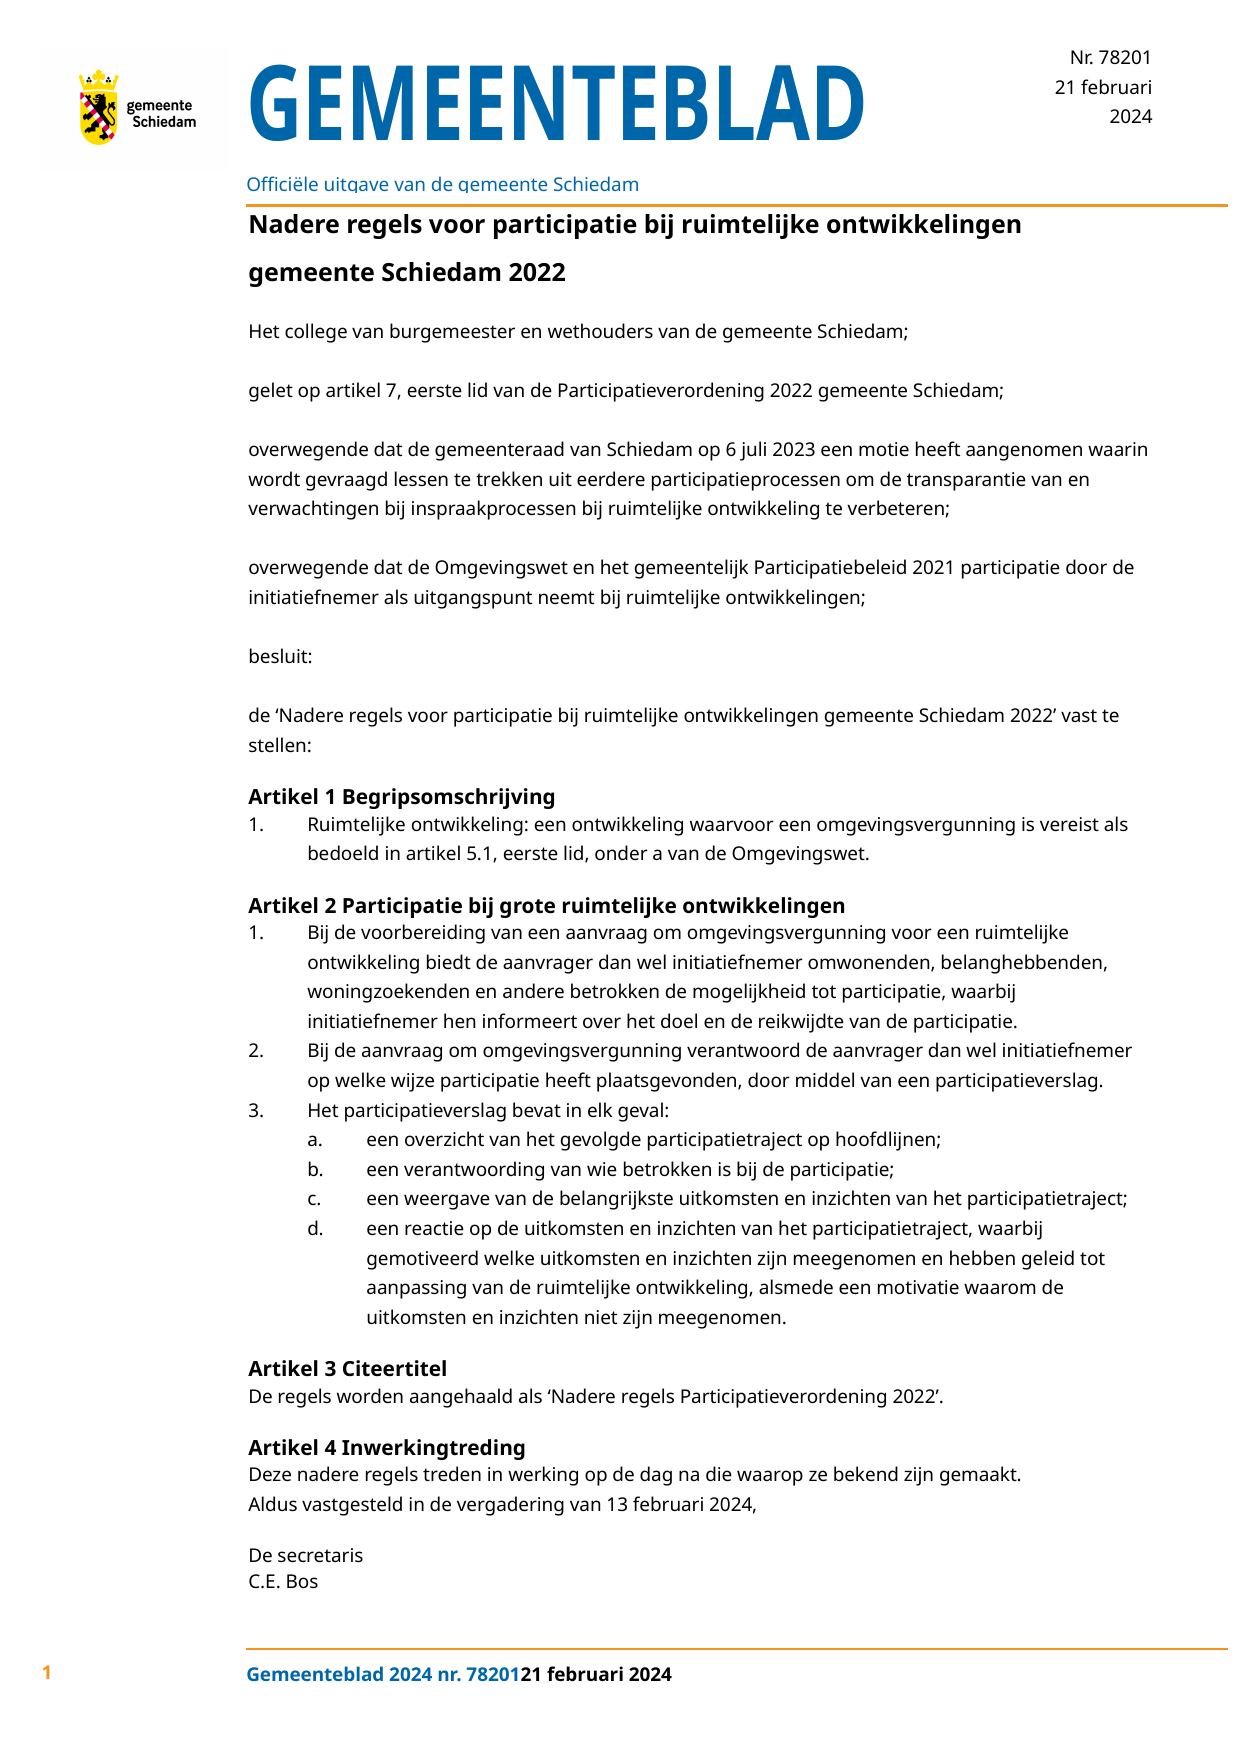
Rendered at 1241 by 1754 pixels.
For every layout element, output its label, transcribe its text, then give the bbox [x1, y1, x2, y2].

list een reactie op de uitkomsten en inzichten van het participatietraject, waarbij gemotiveerd welke uitkomsten en inzichten zijn meegenomen en hebben geleid tot aanpassing van de ruimtelijke ontwikkeling, alsmede een motivatie waarom de uitkomsten en inzichten niet zijn meegenomen. [307, 1215, 1152, 1330]
list Ruimtelijke ontwikkeling: een ontwikkeling waarvoor een omgevingsvergunning is vereist als bedoeld in artikel 5.1, eerste lid, onder a van de Omgevingswet. [248, 811, 1152, 866]
text besluit: [248, 643, 1152, 669]
text Het college van burgemeester en wethouders van de gemeente Schiedam; [248, 318, 1152, 344]
text Deze nadere regels treden in werking op de dag na die waarop ze bekend zijn gemaakt. [248, 1462, 1152, 1487]
text De secretaris [248, 1543, 1152, 1568]
list een overzicht van het gevolgde participatietraject op hoofdlijnen; [307, 1126, 1152, 1152]
text overwegende dat de gemeenteraad van Schiedam op 6 juli 2023 een motie heeft aangenomen waarin wordt gevraagd lessen te trekken uit eerdere participatieprocessen om de transparantie van en verwachtingen bij inspraakprocessen bij ruimtelijke ontwikkeling te verbeteren; [248, 436, 1152, 521]
text Artikel 1 Begripsomschrijving [248, 782, 1152, 811]
list Bij de aanvraag om omgevingsvergunning verantwoord de aanvrager dan wel initiatiefnemer op welke wijze participatie heeft plaatsgevonden, door middel van een participatieverslag. [248, 1038, 1152, 1093]
text overwegende dat de Omgevingswet en het gemeentelijk Participatiebeleid 2021 participatie door de initiatiefnemer als uitgangspunt neemt bij ruimtelijke ontwikkelingen; [248, 554, 1152, 610]
text Aldus vastgesteld in de vergadering van 13 februari 2024, [248, 1491, 1152, 1517]
text Artikel 2 Participatie bij grote ruimtelijke ontwikkelingen [248, 891, 1152, 919]
text Artikel 3 Citeertitel [248, 1354, 1152, 1383]
text de ‘Nadere regels voor participatie bij ruimtelijke ontwikkelingen gemeente Schiedam 2022’ vast te stellen: [248, 702, 1152, 758]
picture [41, 47, 231, 172]
list een weergave van de belangrijkste uitkomsten en inzichten van het participatietraject; [307, 1186, 1152, 1211]
text gelet op artikel 7, eerste lid van de Participatieverordening 2022 gemeente Schiedam; [248, 377, 1152, 403]
list Bij de voorbereiding van een aanvraag om omgevingsvergunning voor een ruimtelijke ontwikkeling biedt de aanvrager dan wel initiatiefnemer omwonenden, belanghebbenden, woningzoekenden en andere betrokken de mogelijkheid tot participatie, waarbij initiatiefnemer hen informeert over het doel en de reikwijdte van de participatie. [248, 919, 1152, 1034]
list een verantwoording van wie betrokken is bij de participatie; [307, 1156, 1152, 1182]
text C.E. Bos [248, 1568, 1152, 1594]
text De regels worden aangehaald als ‘Nadere regels Participatieverordening 2022’. [248, 1383, 1152, 1408]
text Nadere regels voor participatie bij ruimtelijke ontwikkelingen gemeente Schiedam 2022 [248, 207, 1152, 288]
text Artikel 4 Inwerkingtreding [248, 1433, 1152, 1462]
list Het participatieverslag bevat in elk geval: [248, 1097, 1152, 1123]
